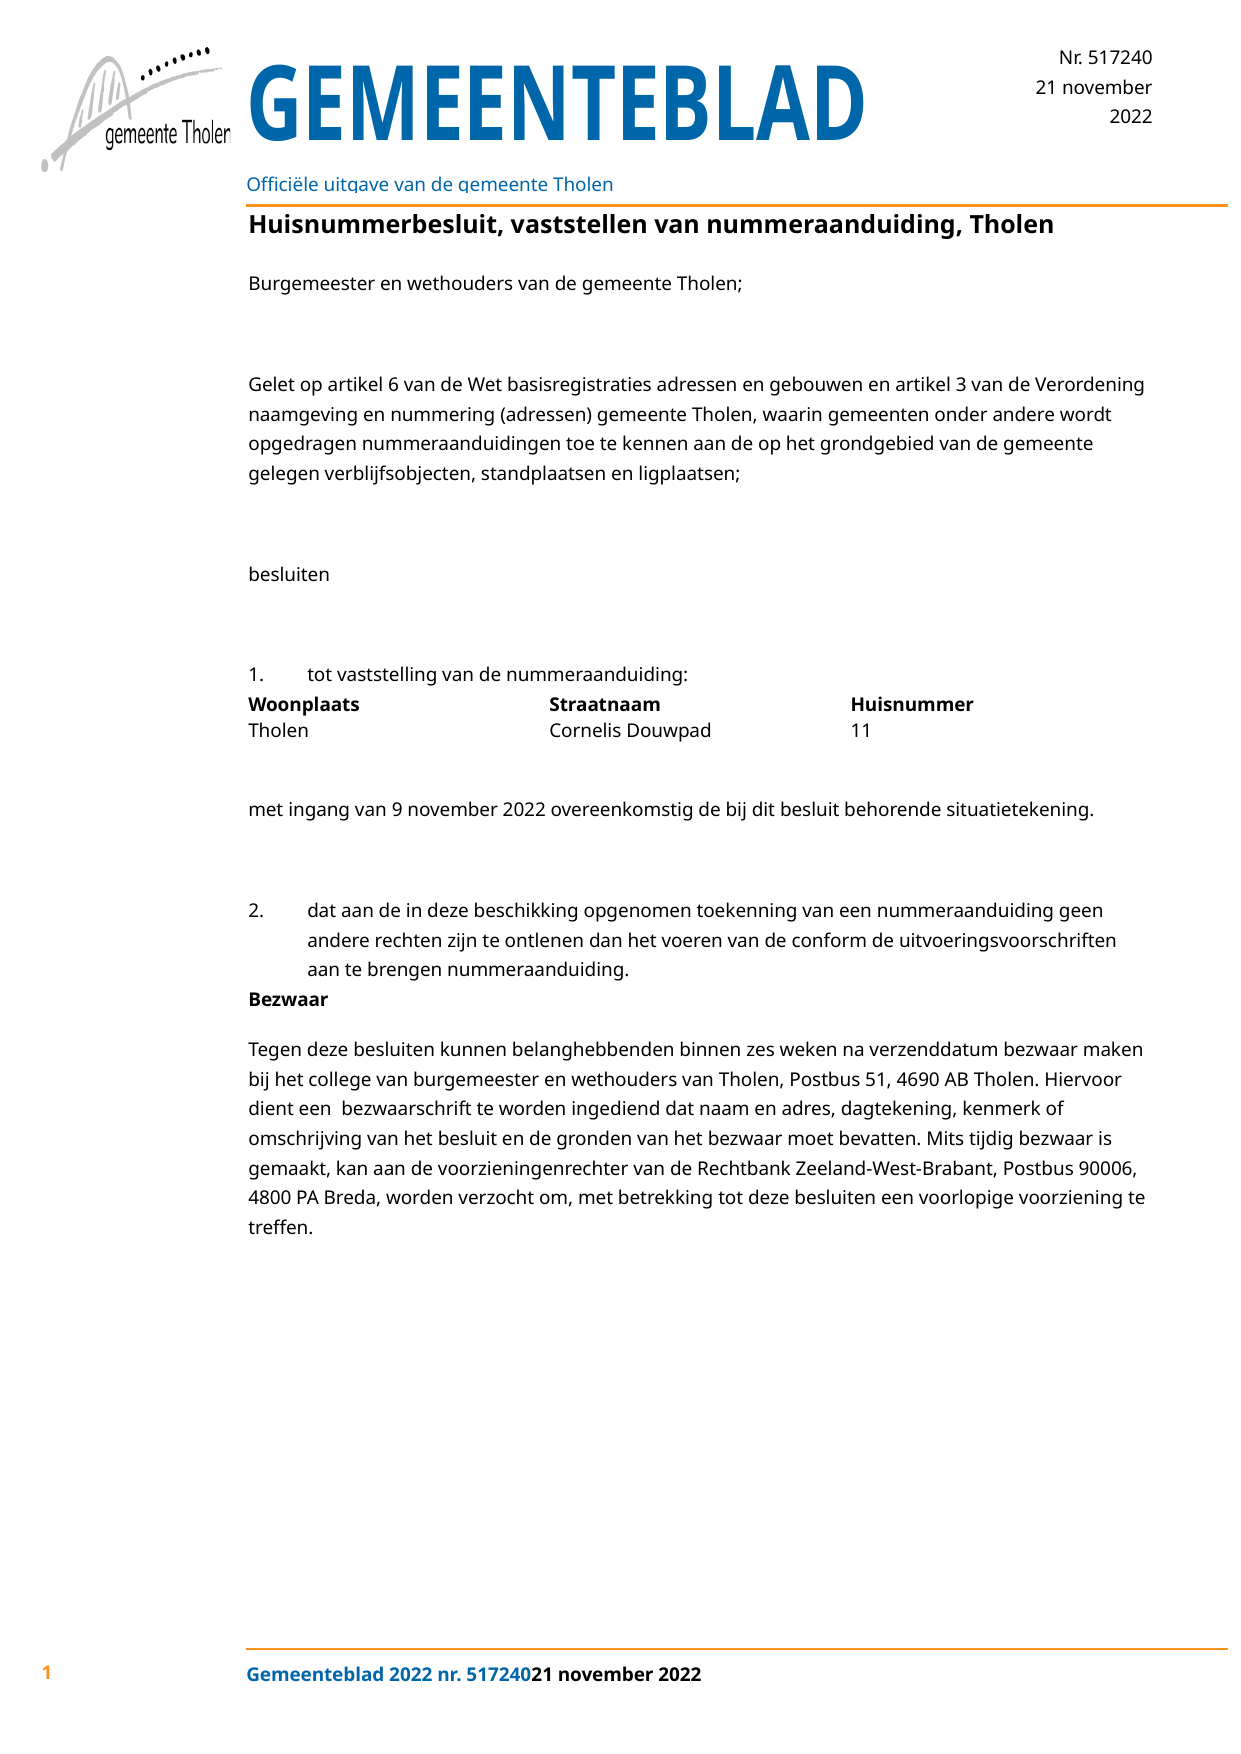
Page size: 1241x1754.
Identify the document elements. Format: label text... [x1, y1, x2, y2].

text Tegen deze besluiten kunnen belanghebbenden binnen zes weken na verzenddatum bezwaar maken bij het college van burgemeester en wethouders van Tholen, Postbus 51, 4690 AB Tholen. Hiervoor dient een bezwaarschrift te worden ingediend dat naam en adres, dagtekening, kenmerk of omschrijving van het besluit en de gronden van het bezwaar moet bevatten. Mits tijdig bezwaar is gemaakt, kan aan de voorzieningenrechter van de Rechtbank Zeeland-West-Brabant, Postbus 90006, 4800 PA Breda, worden verzocht om, met betrekking tot deze besluiten een voorlopige voorziening te treffen. [248, 1036, 1152, 1239]
table_header Straatnaam [549, 691, 850, 717]
text Burgemeester en wethouders van de gemeente Tholen; [248, 270, 1152, 296]
text Bezwaar [248, 986, 1152, 1012]
text Huisnummerbesluit, vaststellen van nummeraanduiding, Tholen [248, 207, 1152, 241]
table_cell Tholen [248, 717, 549, 743]
list dat aan de in deze beschikking opgenomen toekenning van een nummeraanduiding geen andere rechten zijn te ontlenen dan het voeren van de conform de uitvoeringsvoorschriften aan te brengen nummeraanduiding. [248, 897, 1152, 982]
text Gelet op artikel 6 van de Wet basisregistraties adressen en gebouwen en artikel 3 van de Verordening naamgeving en nummering (adressen) gemeente Tholen, waarin gemeenten onder andere wordt opgedragen nummeraanduidingen toe te kennen aan de op het grondgebied van de gemeente gelegen verblijfsobjecten, standplaatsen en ligplaatsen; [248, 371, 1152, 486]
table_header Woonplaats [248, 691, 549, 717]
table_cell 11 [850, 717, 1152, 743]
table_header Huisnummer [850, 691, 1152, 717]
list tot vaststelling van de nummeraanduiding: [248, 662, 1152, 687]
picture [41, 47, 231, 172]
text met ingang van 9 november 2022 overeenkomstig de bij dit besluit behorende situatietekening. [248, 796, 1152, 822]
text besluiten [248, 561, 1152, 586]
table_cell Cornelis Douwpad [549, 717, 850, 743]
